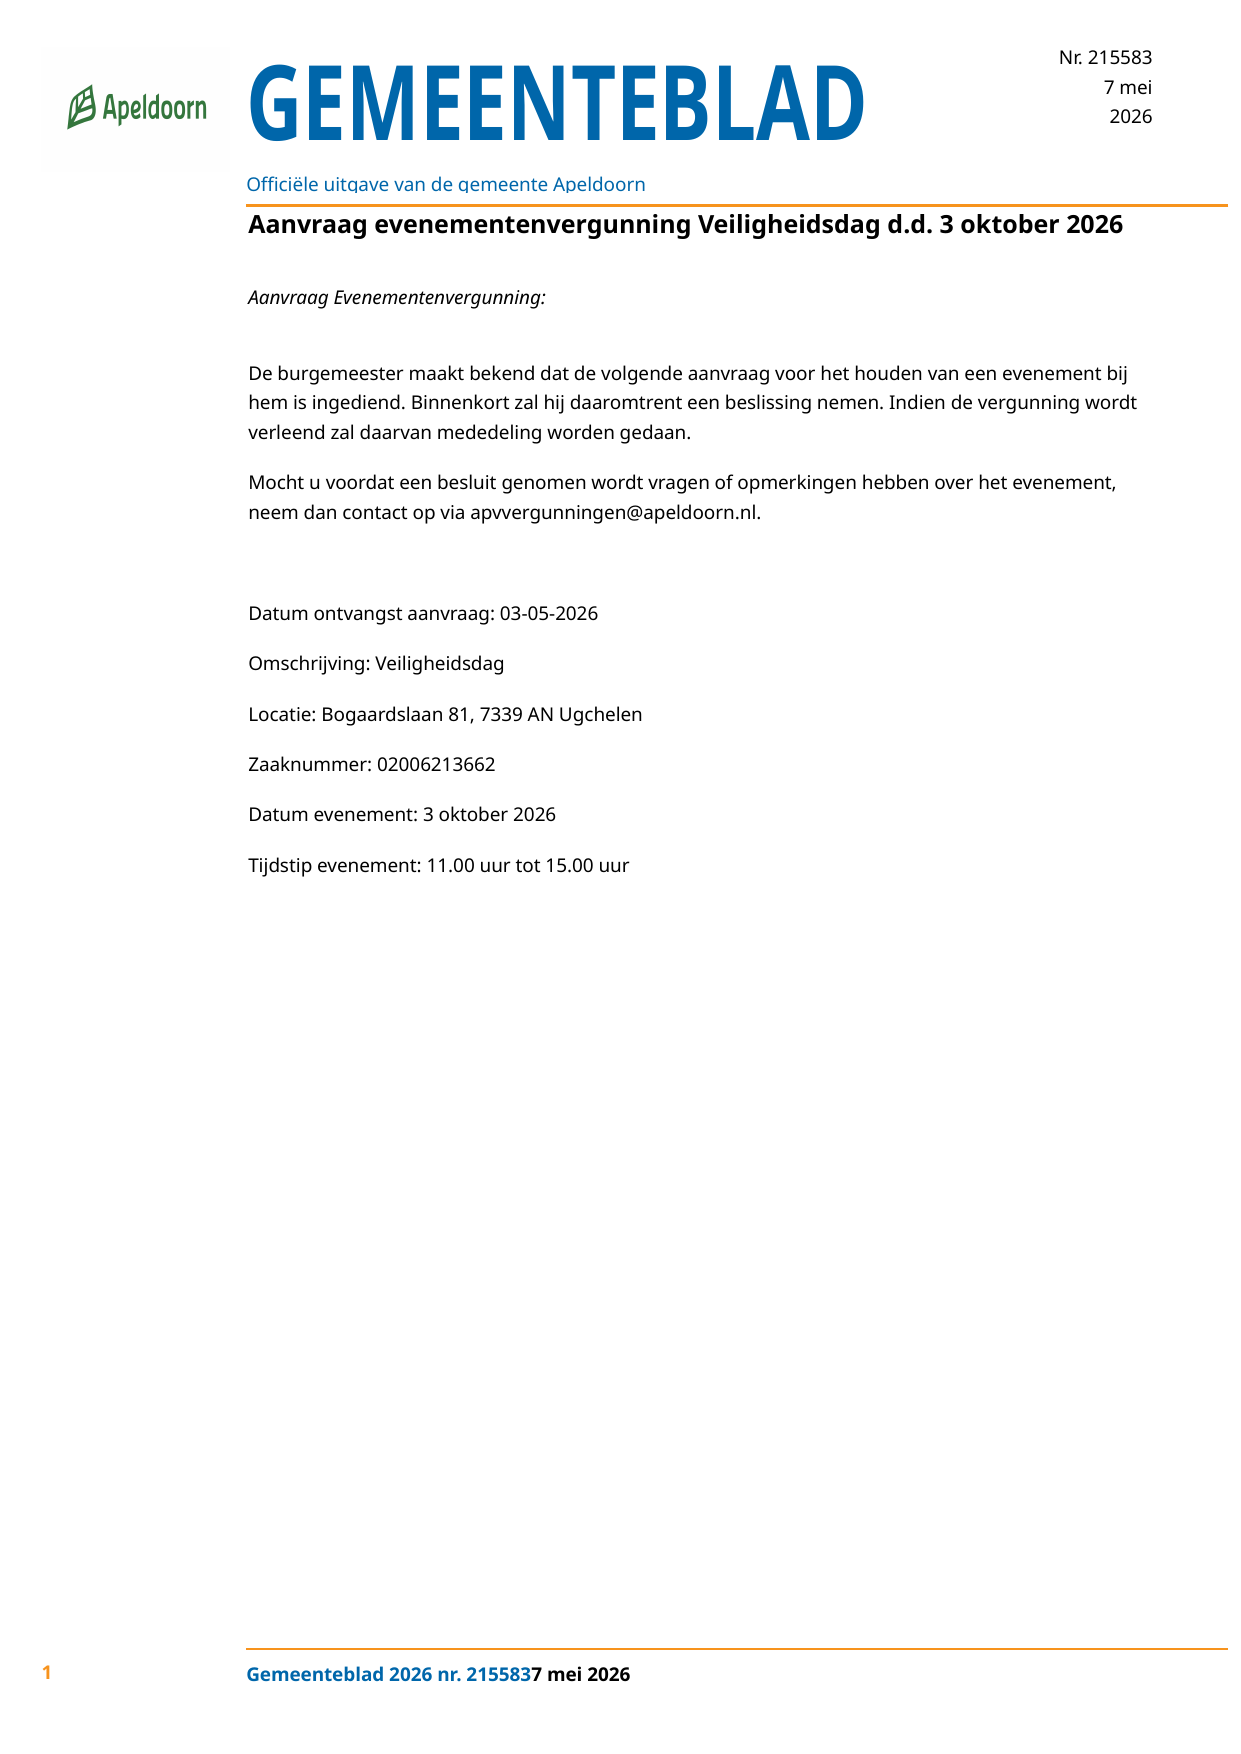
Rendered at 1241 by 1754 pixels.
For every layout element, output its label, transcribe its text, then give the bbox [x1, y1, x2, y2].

text Omschrijving: Veiligheidsdag [248, 650, 1152, 676]
picture [41, 47, 231, 172]
text Tijdstip evenement: 11.00 uur tot 15.00 uur [248, 852, 1152, 878]
text Locatie: Bogaardslaan 81, 7339 AN Ugchelen [248, 701, 1152, 727]
text Zaaknummer: 02006213662 [248, 751, 1152, 777]
text De burgemeester maakt bekend dat de volgende aanvraag voor het houden van een evenement bij hem is ingediend. Binnenkort zal hij daaromtrent een beslissing nemen. Indien de vergunning wordt verleend zal daarvan mededeling worden gedaan. [248, 360, 1152, 445]
text Mocht u voordat een besluit genomen wordt vragen of opmerkingen hebben over het evenement, neem dan contact op via apvvergunningen@apeldoorn.nl. [248, 469, 1152, 525]
text Aanvraag evenementenvergunning Veiligheidsdag d.d. 3 oktober 2026 [248, 207, 1152, 241]
text Aanvraag Evenementenvergunning: [248, 284, 1152, 309]
text Datum evenement: 3 oktober 2026 [248, 802, 1152, 827]
text Datum ontvangst aanvraag: 03-05-2026 [248, 600, 1152, 626]
